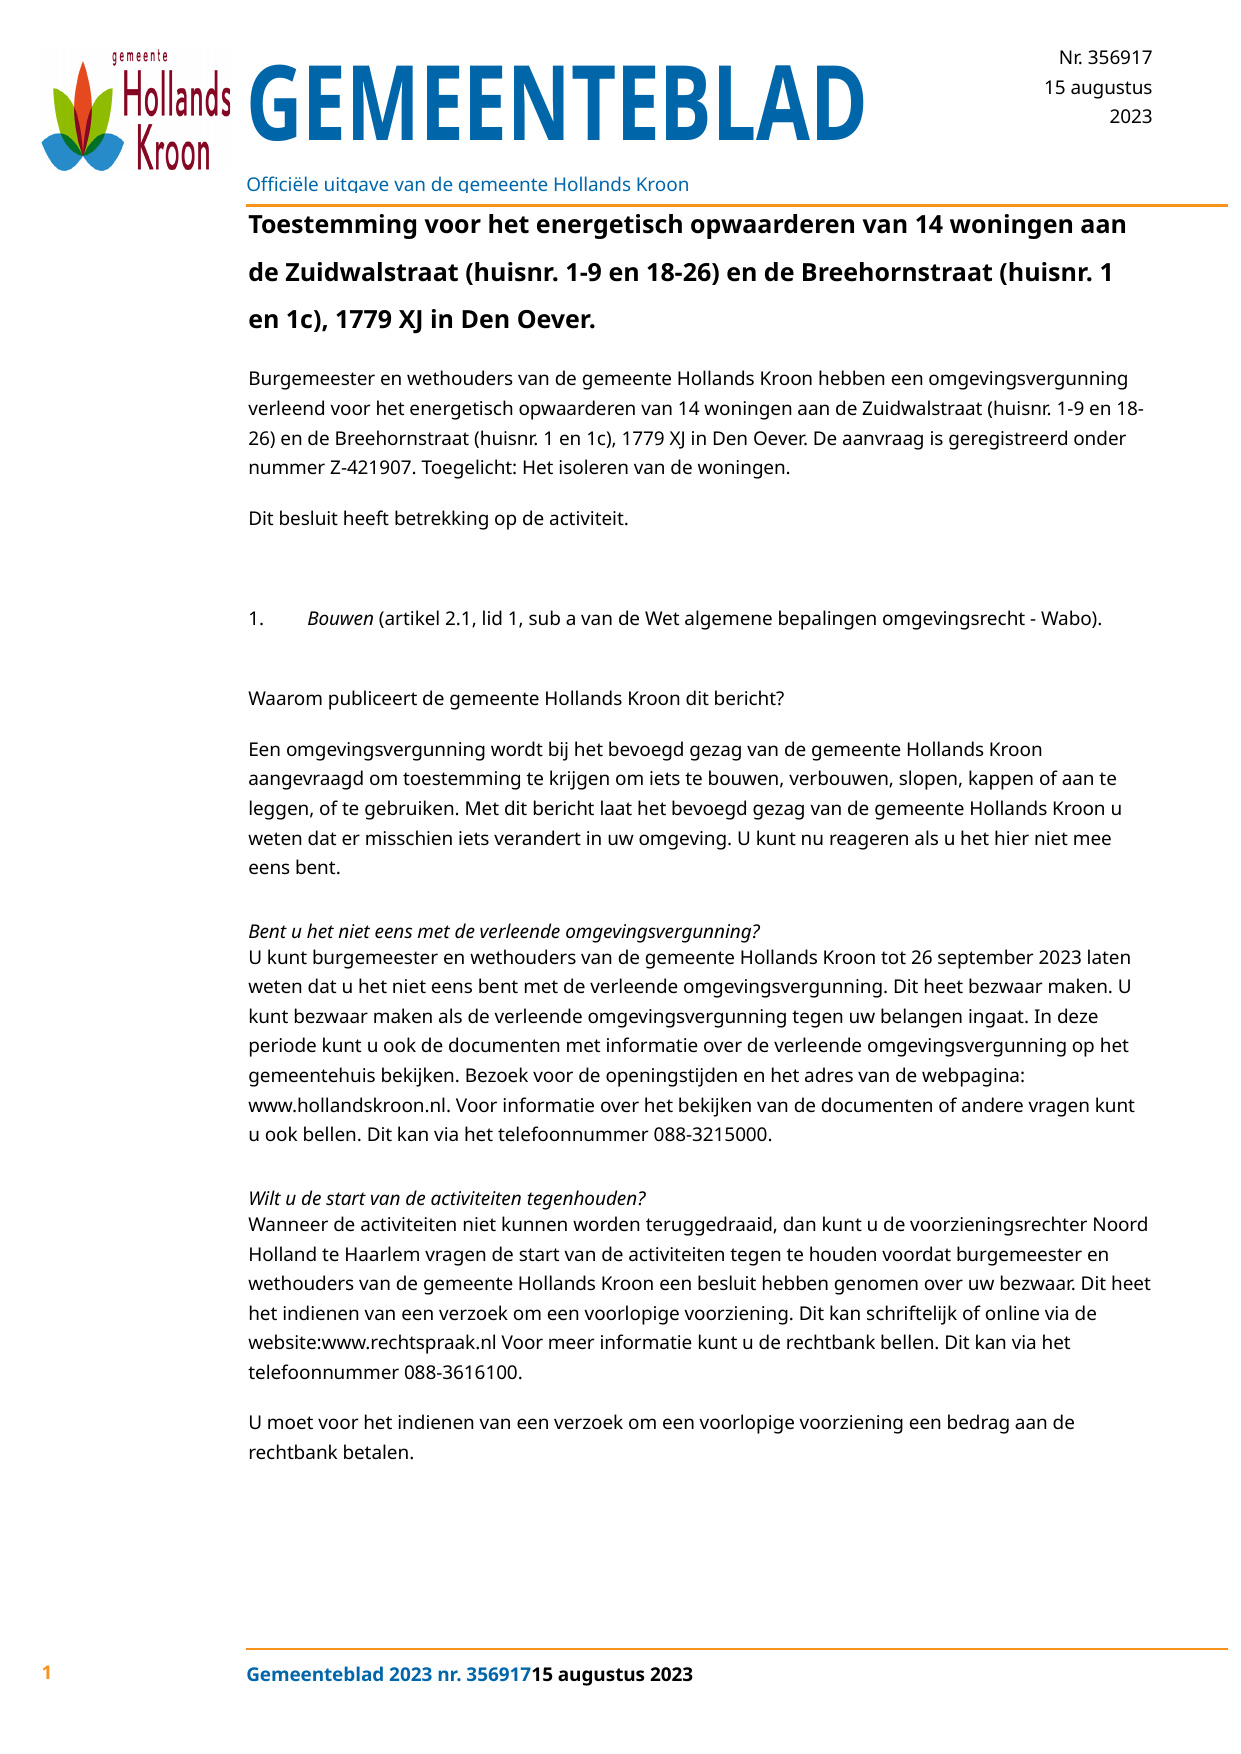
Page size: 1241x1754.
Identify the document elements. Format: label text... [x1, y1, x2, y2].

text Wilt u de start van de activiteiten tegenhouden? [248, 1185, 1152, 1211]
text Wanneer de activiteiten niet kunnen worden teruggedraaid, dan kunt u de voorzieningsrechter Noord Holland te Haarlem vragen de start van de activiteiten tegen te houden voordat burgemeester en wethouders van de gemeente Hollands Kroon een besluit hebben genomen over uw bezwaar. Dit heet het indienen van een verzoek om een voorlopige voorziening. Dit kan schriftelijk of online via de website:www.rechtspraak.nl Voor meer informatie kunt u de rechtbank bellen. Dit kan via het telefoonnummer 088-3616100. [248, 1211, 1152, 1385]
text Waarom publiceert de gemeente Hollands Kroon dit bericht? [248, 686, 1152, 711]
text Een omgevingsvergunning wordt bij het bevoegd gezag van de gemeente Hollands Kroon aangevraagd om toestemming te krijgen om iets te bouwen, verbouwen, slopen, kappen of aan te leggen, of te gebruiken. Met dit bericht laat het bevoegd gezag van de gemeente Hollands Kroon u weten dat er misschien iets verandert in uw omgeving. U kunt nu reageren als u het hier niet mee eens bent. [248, 736, 1152, 880]
text Toestemming voor het energetisch opwaarderen van 14 woningen aan de Zuidwalstraat (huisnr. 1-9 en 18-26) en de Breehornstraat (huisnr. 1 en 1c), 1779 XJ in Den Oever. [248, 207, 1152, 336]
list Bouwen (artikel 2.1, lid 1, sub a van de Wet algemene bepalingen omgevingsrecht - Wabo). [248, 606, 1152, 631]
text Dit besluit heeft betrekking op de activiteit. [248, 505, 1152, 530]
text Burgemeester en wethouders van de gemeente Hollands Kroon hebben een omgevingsvergunning verleend voor het energetisch opwaarderen van 14 woningen aan de Zuidwalstraat (huisnr. 1-9 en 18-26) en de Breehornstraat (huisnr. 1 en 1c), 1779 XJ in Den Oever. De aanvraag is geregistreerd onder nummer Z-421907. Toegelicht: Het isoleren van de woningen. [248, 366, 1152, 480]
text U kunt burgemeester en wethouders van de gemeente Hollands Kroon tot 26 september 2023 laten weten dat u het niet eens bent met de verleende omgevingsvergunning. Dit heet bezwaar maken. U kunt bezwaar maken als de verleende omgevingsvergunning tegen uw belangen ingaat. In deze periode kunt u ook de documenten met informatie over de verleende omgevingsvergunning op het gemeentehuis bekijken. Bezoek voor de openingstijden en het adres van de webpagina: www.hollandskroon.nl. Voor informatie over het bekijken van de documenten of andere vragen kunt u ook bellen. Dit kan via het telefoonnummer 088-3215000. [248, 944, 1152, 1147]
text U moet voor het indienen van een verzoek om een voorlopige voorziening een bedrag aan de rechtbank betalen. [248, 1409, 1152, 1465]
text Bent u het niet eens met de verleende omgevingsvergunning? [248, 918, 1152, 944]
picture [41, 47, 231, 172]
